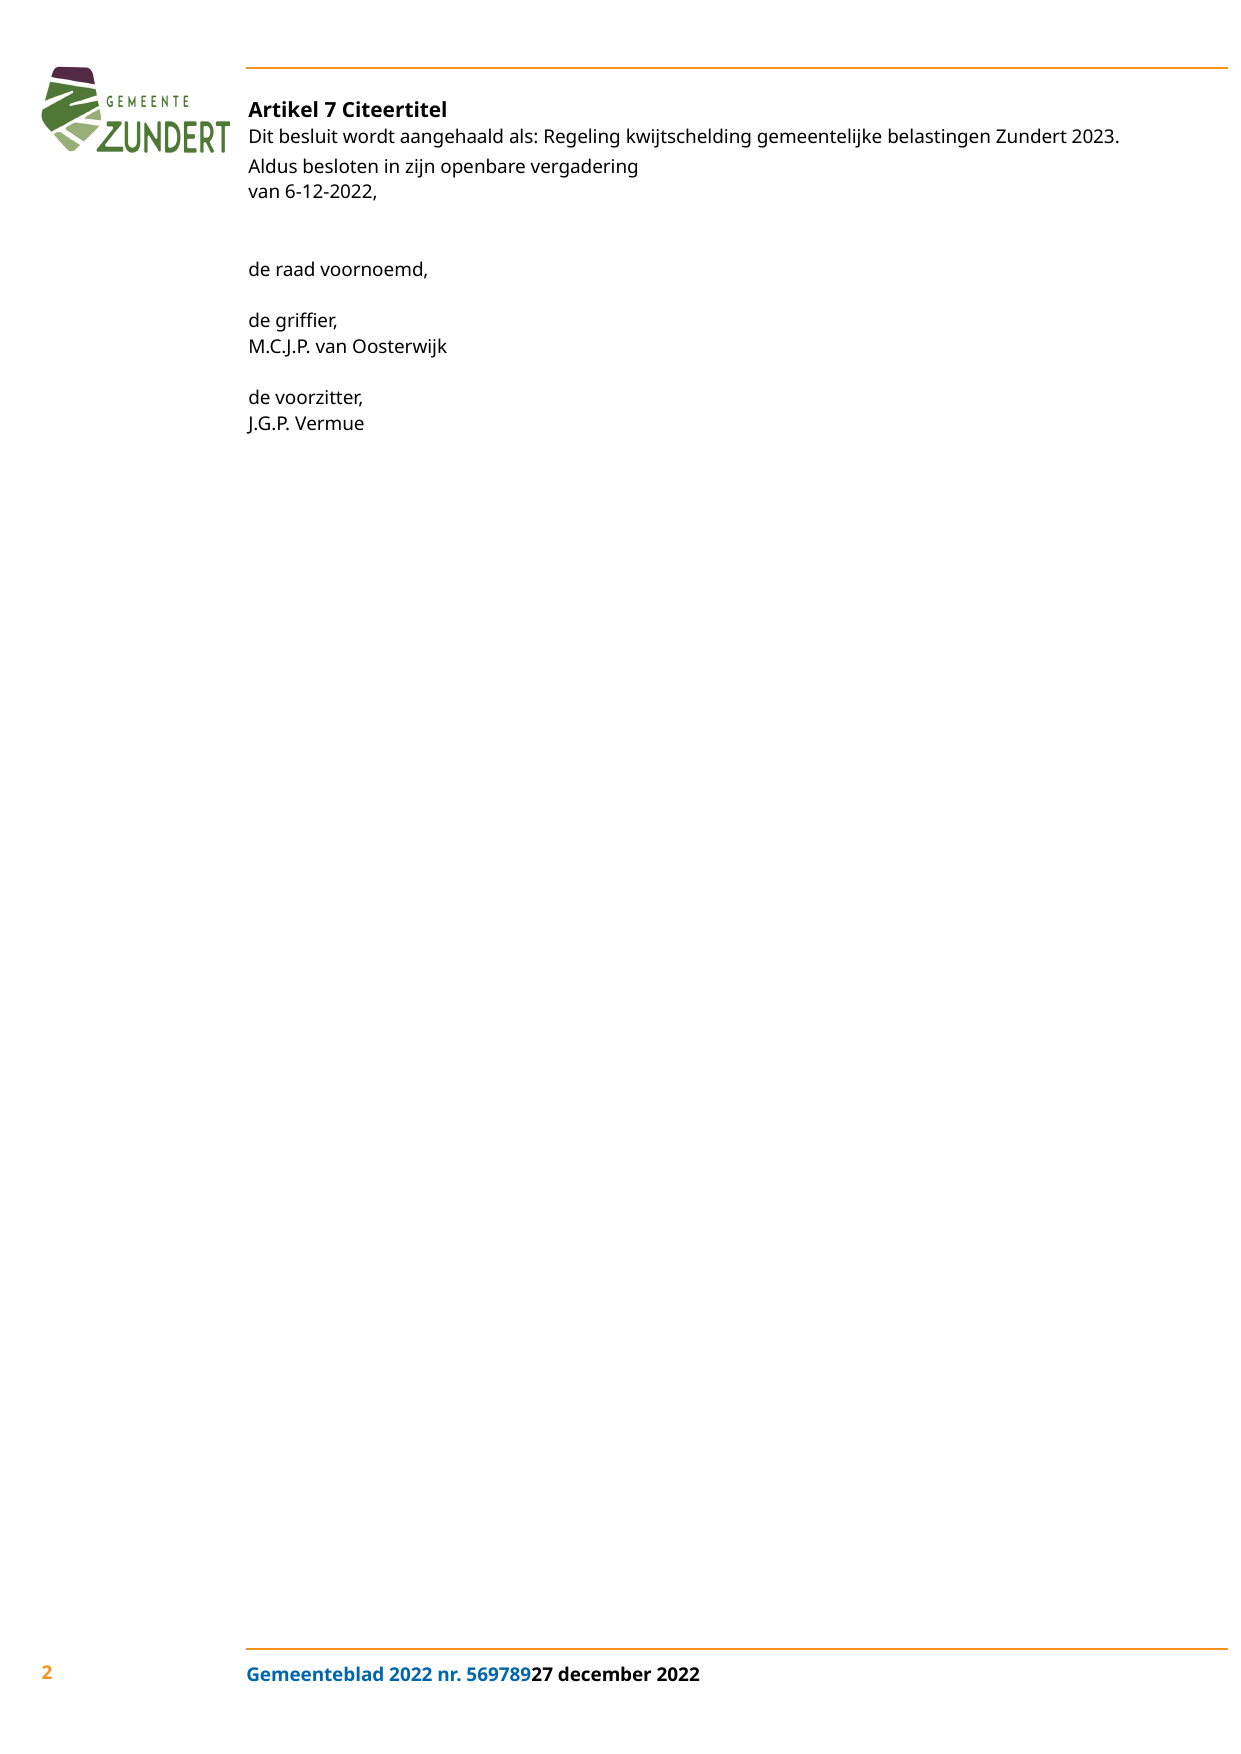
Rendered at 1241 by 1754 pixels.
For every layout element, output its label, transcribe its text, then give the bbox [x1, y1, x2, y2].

text M.C.J.P. van Oosterwijk [248, 333, 1152, 359]
text Aldus besloten in zijn openbare vergadering [248, 153, 1152, 178]
text de raad voornoemd, [248, 256, 1152, 281]
text van 6-12-2022, [248, 178, 1152, 204]
text Artikel 7 Citeertitel [248, 95, 1152, 123]
text de griffier, [248, 307, 1152, 333]
text Dit besluit wordt aangehaald als: Regeling kwijtschelding gemeentelijke belastingen Zundert 2023. [248, 123, 1152, 149]
picture [41, 47, 231, 172]
text de voorzitter, [248, 384, 1152, 410]
text J.G.P. Vermue [248, 410, 1152, 436]
